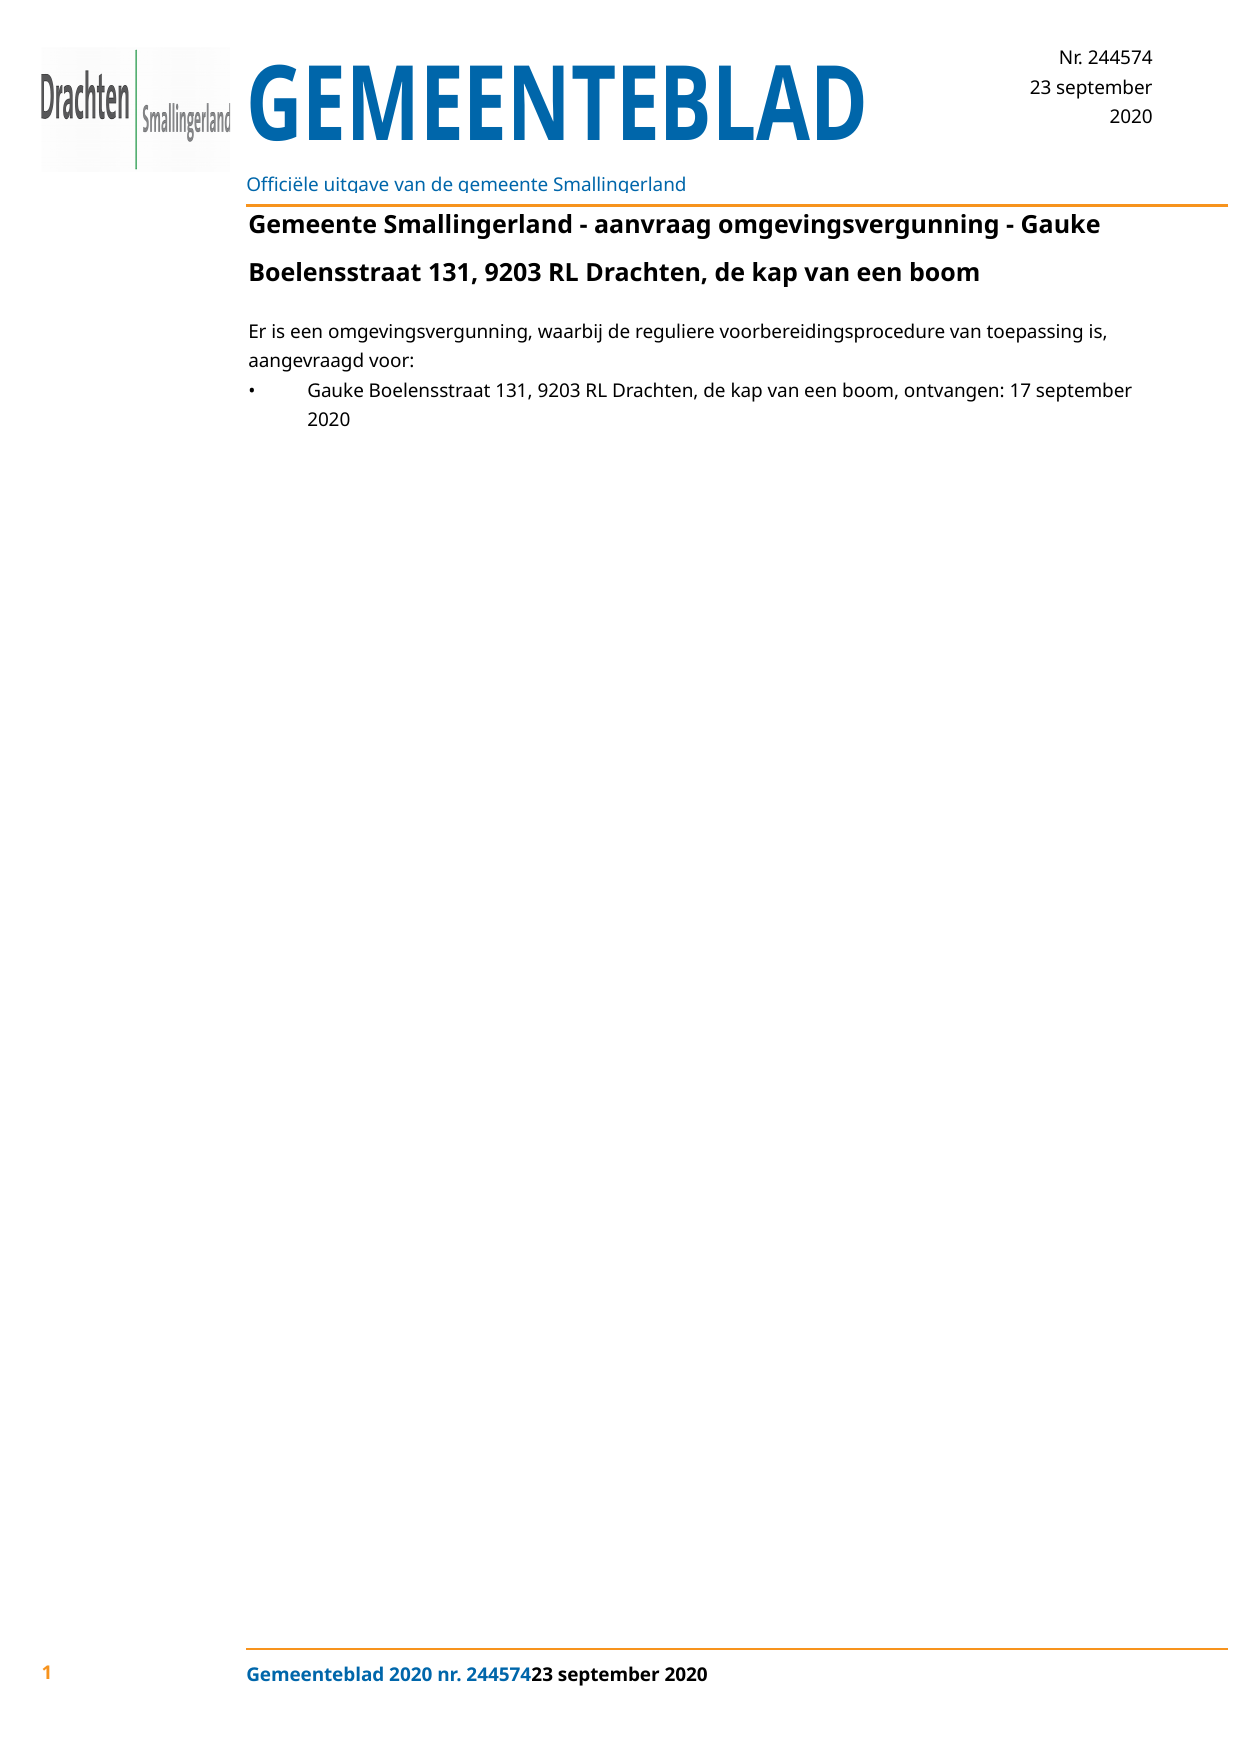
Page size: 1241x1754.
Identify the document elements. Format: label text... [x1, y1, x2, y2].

text Er is een omgevingsvergunning, waarbij de reguliere voorbereidingsprocedure van toepassing is, aangevraagd voor: [248, 318, 1152, 373]
list Gauke Boelensstraat 131, 9203 RL Drachten, de kap van een boom, ontvangen: 17 september 2020 [248, 377, 1152, 432]
text Gemeente Smallingerland - aanvraag omgevingsvergunning - Gauke Boelensstraat 131, 9203 RL Drachten, de kap van een boom [248, 207, 1152, 288]
picture [41, 47, 231, 172]
